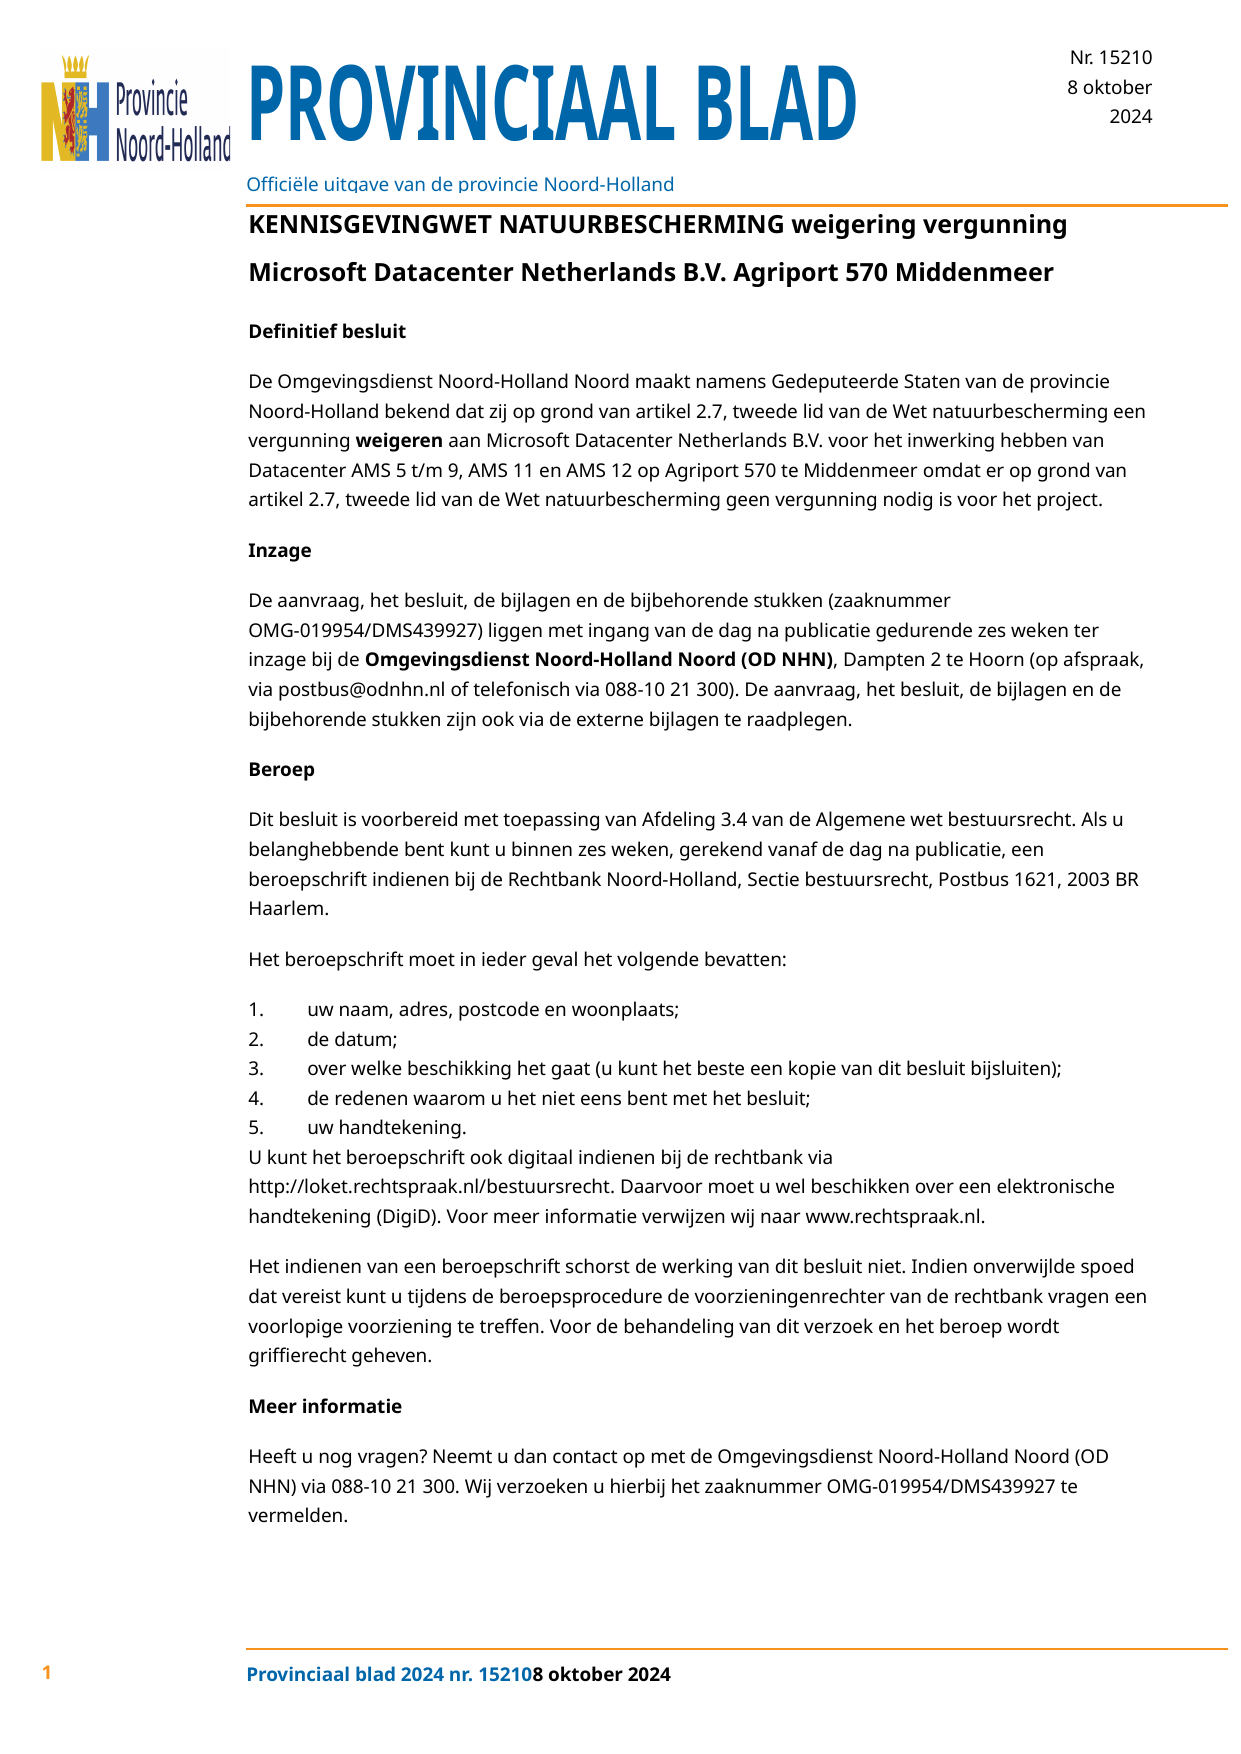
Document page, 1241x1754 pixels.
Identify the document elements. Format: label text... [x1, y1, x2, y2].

list de redenen waarom u het niet eens bent met het besluit; [248, 1085, 1152, 1111]
text Het indienen van een beroepschrift schorst de werking van dit besluit niet. Indien onverwijlde spoed dat vereist kunt u tijdens de beroepsprocedure de voorzieningenrechter van de rechtbank vragen een voorlopige voorziening te treffen. Voor de behandeling van dit verzoek en het beroep wordt griffierecht geheven. [248, 1254, 1152, 1368]
text De Omgevingsdienst Noord-Holland Noord maakt namens Gedeputeerde Staten van de provincie Noord-Holland bekend dat zij op grond van artikel 2.7, tweede lid van de Wet natuurbescherming een vergunning weigeren aan Microsoft Datacenter Netherlands B.V. voor het inwerking hebben van Datacenter AMS 5 t/m 9, AMS 11 en AMS 12 op Agriport 570 te Middenmeer omdat er op grond van artikel 2.7, tweede lid van de Wet natuurbescherming geen vergunning nodig is voor het project. [248, 368, 1152, 512]
text Het beroepschrift moet in ieder geval het volgende bevatten: [248, 946, 1152, 972]
list uw naam, adres, postcode en woonplaats; [248, 996, 1152, 1022]
text De aanvraag, het besluit, de bijlagen en de bijbehorende stukken (zaaknummer OMG-019954/DMS439927) liggen met ingang van de dag na publicatie gedurende zes weken ter inzage bij de Omgevingsdienst Noord-Holland Noord (OD NHN), Dampten 2 te Hoorn (op afspraak, via postbus@odnhn.nl of telefonisch via 088-10 21 300). De aanvraag, het besluit, de bijlagen en de bijbehorende stukken zijn ook via de externe bijlagen te raadplegen. [248, 587, 1152, 732]
picture [41, 47, 231, 172]
text Heeft u nog vragen? Neemt u dan contact op met de Omgevingsdienst Noord-Holland Noord (OD NHN) via 088-10 21 300. Wij verzoeken u hierbij het zaaknummer OMG-019954/DMS439927 te vermelden. [248, 1443, 1152, 1528]
list uw handtekening. [248, 1114, 1152, 1140]
list de datum; [248, 1026, 1152, 1052]
text Definitief besluit [248, 318, 1152, 344]
list over welke beschikking het gaat (u kunt het beste een kopie van dit besluit bijsluiten); [248, 1055, 1152, 1081]
text U kunt het beroepschrift ook digitaal indienen bij de rechtbank via http://loket.rechtspraak.nl/bestuursrecht. Daarvoor moet u wel beschikken over een elektronische handtekening (DigiD). Voor meer informatie verwijzen wij naar www.rechtspraak.nl. [248, 1144, 1152, 1229]
text Beroep [248, 756, 1152, 782]
text Dit besluit is voorbereid met toepassing van Afdeling 3.4 van de Algemene wet bestuursrecht. Als u belanghebbende bent kunt u binnen zes weken, gerekend vanaf de dag na publicatie, een beroepschrift indienen bij de Rechtbank Noord-Holland, Sectie bestuursrecht, Postbus 1621, 2003 BR Haarlem. [248, 807, 1152, 921]
text KENNISGEVINGWET NATUURBESCHERMING weigering vergunning Microsoft Datacenter Netherlands B.V. Agriport 570 Middenmeer [248, 207, 1152, 288]
text Inzage [248, 537, 1152, 563]
text Meer informatie [248, 1393, 1152, 1419]
